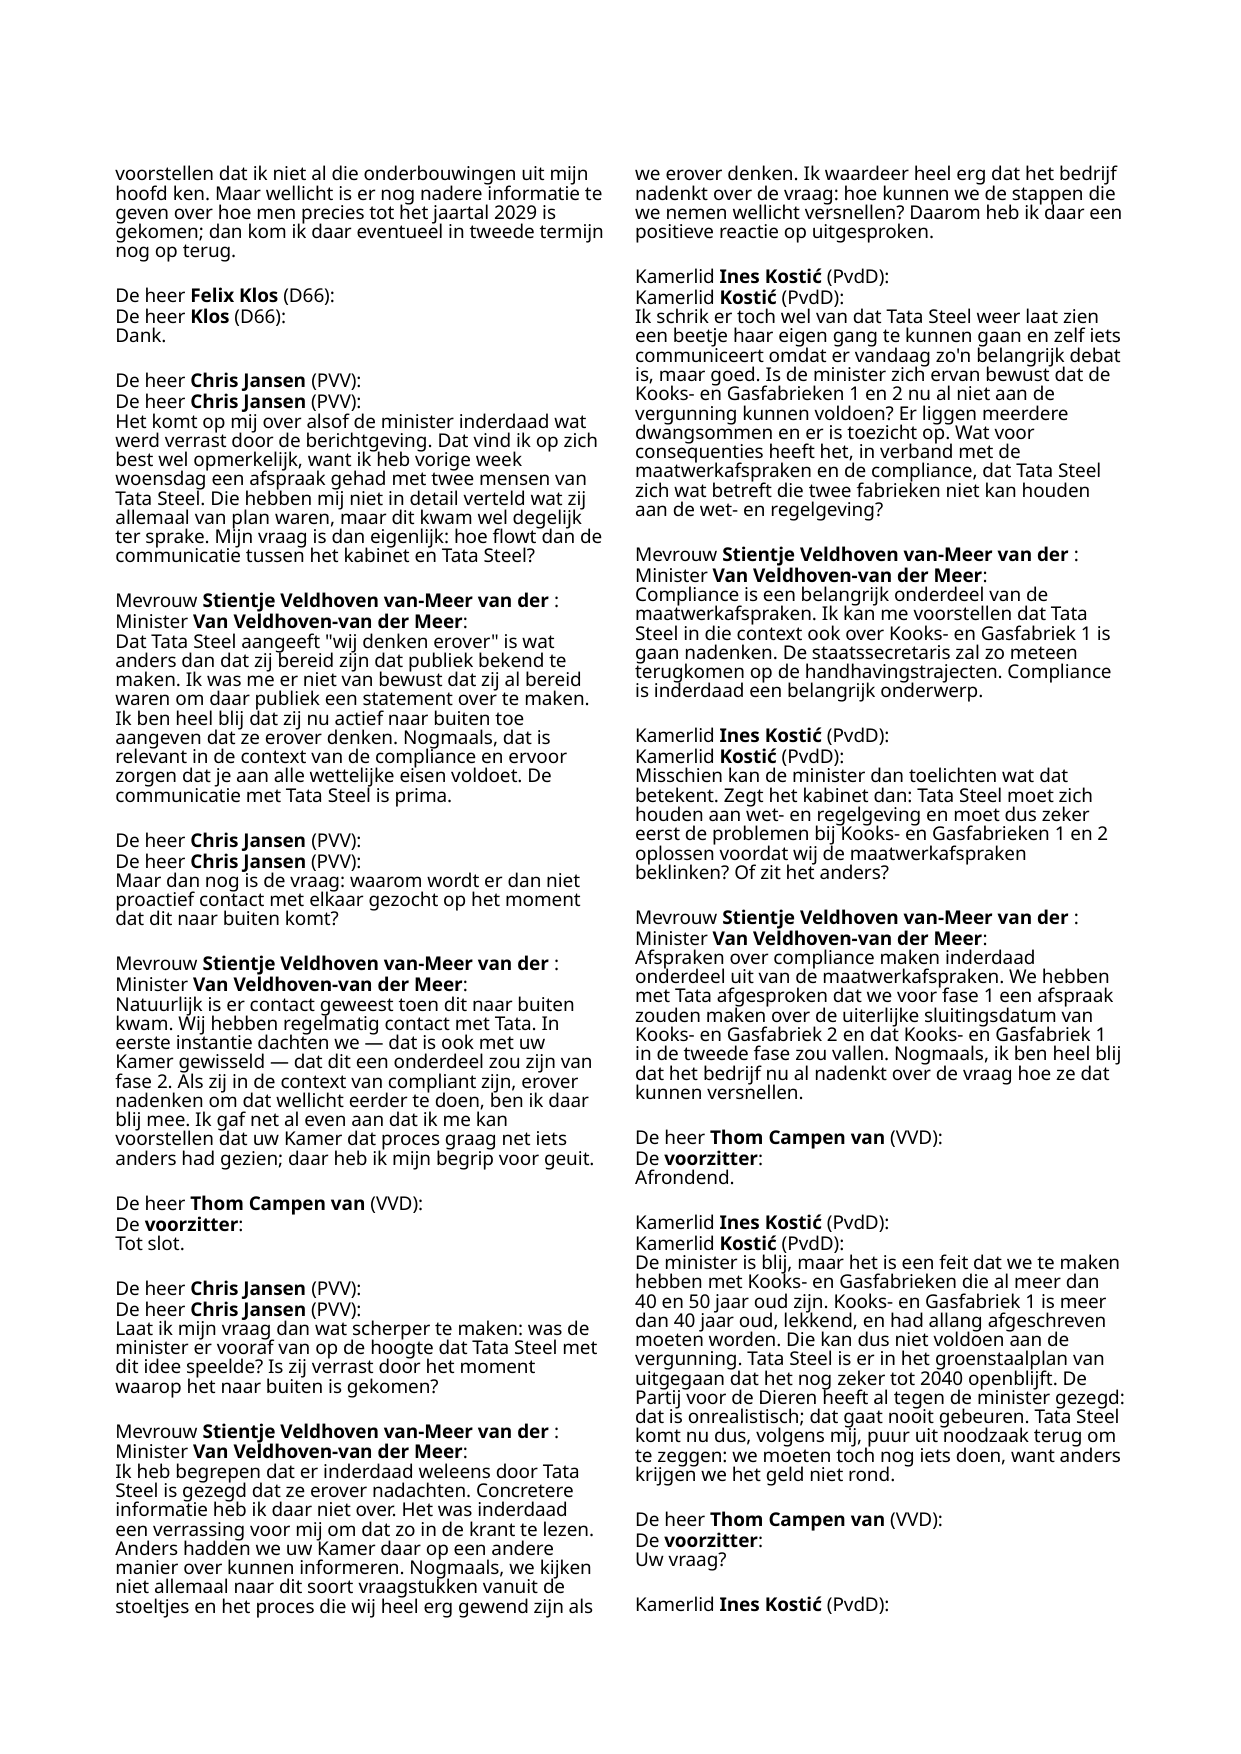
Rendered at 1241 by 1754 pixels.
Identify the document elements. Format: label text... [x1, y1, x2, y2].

text Afrondend. [635, 1169, 1125, 1188]
text Minister Van Veldhoven-van der Meer: [115, 613, 605, 633]
text Mevrouw Stientje Veldhoven van-Meer van der : [115, 951, 605, 976]
text Tot slot. [115, 1235, 605, 1254]
text Dat Tata Steel aangeeft "wij denken erover" is wat anders dan dat zij bereid zijn dat publiek bekend te maken. Ik was me er niet van bewust dat zij al bereid waren om daar publiek een statement over te maken. Ik ben heel blij dat zij nu actief naar buiten toe aangeven dat ze erover denken. Nogmaals, dat is relevant in de context van de compliance en ervoor zorgen dat je aan alle wettelijke eisen voldoet. De communicatie met Tata Steel is prima. [115, 633, 605, 806]
text Laat ik mijn vraag dan wat scherper te maken: was de minister er vooraf van op de hoogte dat Tata Steel met dit idee speelde? Is zij verrast door het moment waarop het naar buiten is gekomen? [115, 1320, 605, 1397]
text Afspraken over compliance maken inderdaad onderdeel uit van de maatwerkafspraken. We hebben met Tata afgesproken dat we voor fase 1 een afspraak zouden maken over de uiterlijke sluitingsdatum van Kooks- en Gasfabriek 2 en dat Kooks- en Gasfabriek 1 in de tweede fase zou vallen. Nogmaals, ik ben heel blij dat het bedrijf nu al nadenkt over de vraag hoe ze dat kunnen versnellen. [635, 949, 1125, 1103]
text Uw vraag? [635, 1551, 1125, 1570]
text Kamerlid Ines Kostić (PvdD): [635, 1591, 1125, 1617]
text De heer Chris Jansen (PVV): [115, 368, 605, 393]
text De heer Chris Jansen (PVV): [115, 1275, 605, 1301]
text De heer Thom Campen van (VVD): [115, 1190, 605, 1216]
text Het komt op mij over alsof de minister inderdaad wat werd verrast door de berichtgeving. Dat vind ik op zich best wel opmerkelijk, want ik heb vorige week woensdag een afspraak gehad met twee mensen van Tata Steel. Die hebben mij niet in detail verteld wat zij allemaal van plan waren, maar dit kwam wel degelijk ter sprake. Mijn vraag is dan eigenlijk: hoe flowt dan de communicatie tussen het kabinet en Tata Steel? [115, 413, 605, 567]
text Mevrouw Stientje Veldhoven van-Meer van der : [115, 1418, 605, 1443]
text voorstellen dat ik niet al die onderbouwingen uit mijn hoofd ken. Maar wellicht is er nog nadere informatie te geven over hoe men precies tot het jaartal 2029 is gekomen; dan kom ik daar eventueel in tweede termijn nog op terug. [115, 165, 605, 262]
text De heer Thom Campen van (VVD): [635, 1506, 1125, 1532]
text Minister Van Veldhoven-van der Meer: [115, 1443, 605, 1463]
text Mevrouw Stientje Veldhoven van-Meer van der : [115, 588, 605, 613]
text De heer Felix Klos (D66): [115, 282, 605, 308]
text Minister Van Veldhoven-van der Meer: [635, 567, 1125, 586]
text Minister Van Veldhoven-van der Meer: [635, 930, 1125, 949]
text De voorzitter: [635, 1532, 1125, 1551]
text Kamerlid Ines Kostić (PvdD): [635, 263, 1125, 289]
text Ik schrik er toch wel van dat Tata Steel weer laat zien een beetje haar eigen gang te kunnen gaan en zelf iets communiceert omdat er vandaag zo'n belangrijk debat is, maar goed. Is de minister zich ervan bewust dat de Kooks- en Gasfabrieken 1 en 2 nu al niet aan de vergunning kunnen voldoen? Er liggen meerdere dwangsommen en er is toezicht op. Wat voor consequenties heeft het, in verband met de maatwerkafspraken en de compliance, dat Tata Steel zich wat betreft die twee fabrieken niet kan houden aan de wet- en regelgeving? [635, 308, 1125, 520]
text De heer Chris Jansen (PVV): [115, 393, 605, 413]
text De heer Chris Jansen (PVV): [115, 853, 605, 872]
text Kamerlid Kostić (PvdD): [635, 1235, 1125, 1254]
text Kamerlid Ines Kostić (PvdD): [635, 722, 1125, 748]
text Minister Van Veldhoven-van der Meer: [115, 976, 605, 996]
text Mevrouw Stientje Veldhoven van-Meer van der : [635, 904, 1125, 930]
text De voorzitter: [635, 1150, 1125, 1169]
text De heer Thom Campen van (VVD): [635, 1124, 1125, 1150]
text Maar dan nog is de vraag: waarom wordt er dan niet proactief contact met elkaar gezocht op het moment dat dit naar buiten komt? [115, 872, 605, 930]
text Dank. [115, 327, 605, 347]
text Misschien kan de minister dan toelichten wat dat betekent. Zegt het kabinet dan: Tata Steel moet zich houden aan wet- en regelgeving en moet dus zeker eerst de problemen bij Kooks- en Gasfabrieken 1 en 2 oplossen voordat wij de maatwerkafspraken beklinken? Of zit het anders? [635, 767, 1125, 883]
text Kamerlid Ines Kostić (PvdD): [635, 1209, 1125, 1235]
text Mevrouw Stientje Veldhoven van-Meer van der : [635, 541, 1125, 567]
text De heer Chris Jansen (PVV): [115, 1301, 605, 1320]
text De heer Chris Jansen (PVV): [115, 827, 605, 853]
text Kamerlid Kostić (PvdD): [635, 289, 1125, 308]
text Ik heb begrepen dat er inderdaad weleens door Tata Steel is gezegd dat ze erover nadachten. Concretere informatie heb ik daar niet over. Het was inderdaad een verrassing voor mij om dat zo in de krant te lezen. Anders hadden we uw Kamer daar op een andere manier over kunnen informeren. Nogmaals, we kijken niet allemaal naar dit soort vraagstukken vanuit de stoeltjes en het proces die wij heel erg gewend zijn als [115, 1463, 605, 1617]
text De voorzitter: [115, 1216, 605, 1235]
text we erover denken. Ik waardeer heel erg dat het bedrijf nadenkt over de vraag: hoe kunnen we de stappen die we nemen wellicht versnellen? Daarom heb ik daar een positieve reactie op uitgesproken. [635, 165, 1125, 242]
text Compliance is een belangrijk onderdeel van de maatwerkafspraken. Ik kan me voorstellen dat Tata Steel in die context ook over Kooks- en Gasfabriek 1 is gaan nadenken. De staatssecretaris zal zo meteen terugkomen op de handhavingstrajecten. Compliance is inderdaad een belangrijk onderwerp. [635, 586, 1125, 702]
text Natuurlijk is er contact geweest toen dit naar buiten kwam. Wij hebben regelmatig contact met Tata. In eerste instantie dachten we — dat is ook met uw Kamer gewisseld — dat dit een onderdeel zou zijn van fase 2. Als zij in de context van compliant zijn, erover nadenken om dat wellicht eerder te doen, ben ik daar blij mee. Ik gaf net al even aan dat ik me kan voorstellen dat uw Kamer dat proces graag net iets anders had gezien; daar heb ik mijn begrip voor geuit. [115, 996, 605, 1169]
text De heer Klos (D66): [115, 308, 605, 327]
text De minister is blij, maar het is een feit dat we te maken hebben met Kooks- en Gasfabrieken die al meer dan 40 en 50 jaar oud zijn. Kooks- en Gasfabriek 1 is meer dan 40 jaar oud, lekkend, en had allang afgeschreven moeten worden. Die kan dus niet voldoen aan de vergunning. Tata Steel is er in het groenstaalplan van uitgegaan dat het nog zeker tot 2040 openblijft. De Partij voor de Dieren heeft al tegen de minister gezegd: dat is onrealistisch; dat gaat nooit gebeuren. Tata Steel komt nu dus, volgens mij, puur uit noodzaak terug om te zeggen: we moeten toch nog iets doen, want anders krijgen we het geld niet rond. [635, 1254, 1125, 1485]
text Kamerlid Kostić (PvdD): [635, 748, 1125, 767]
